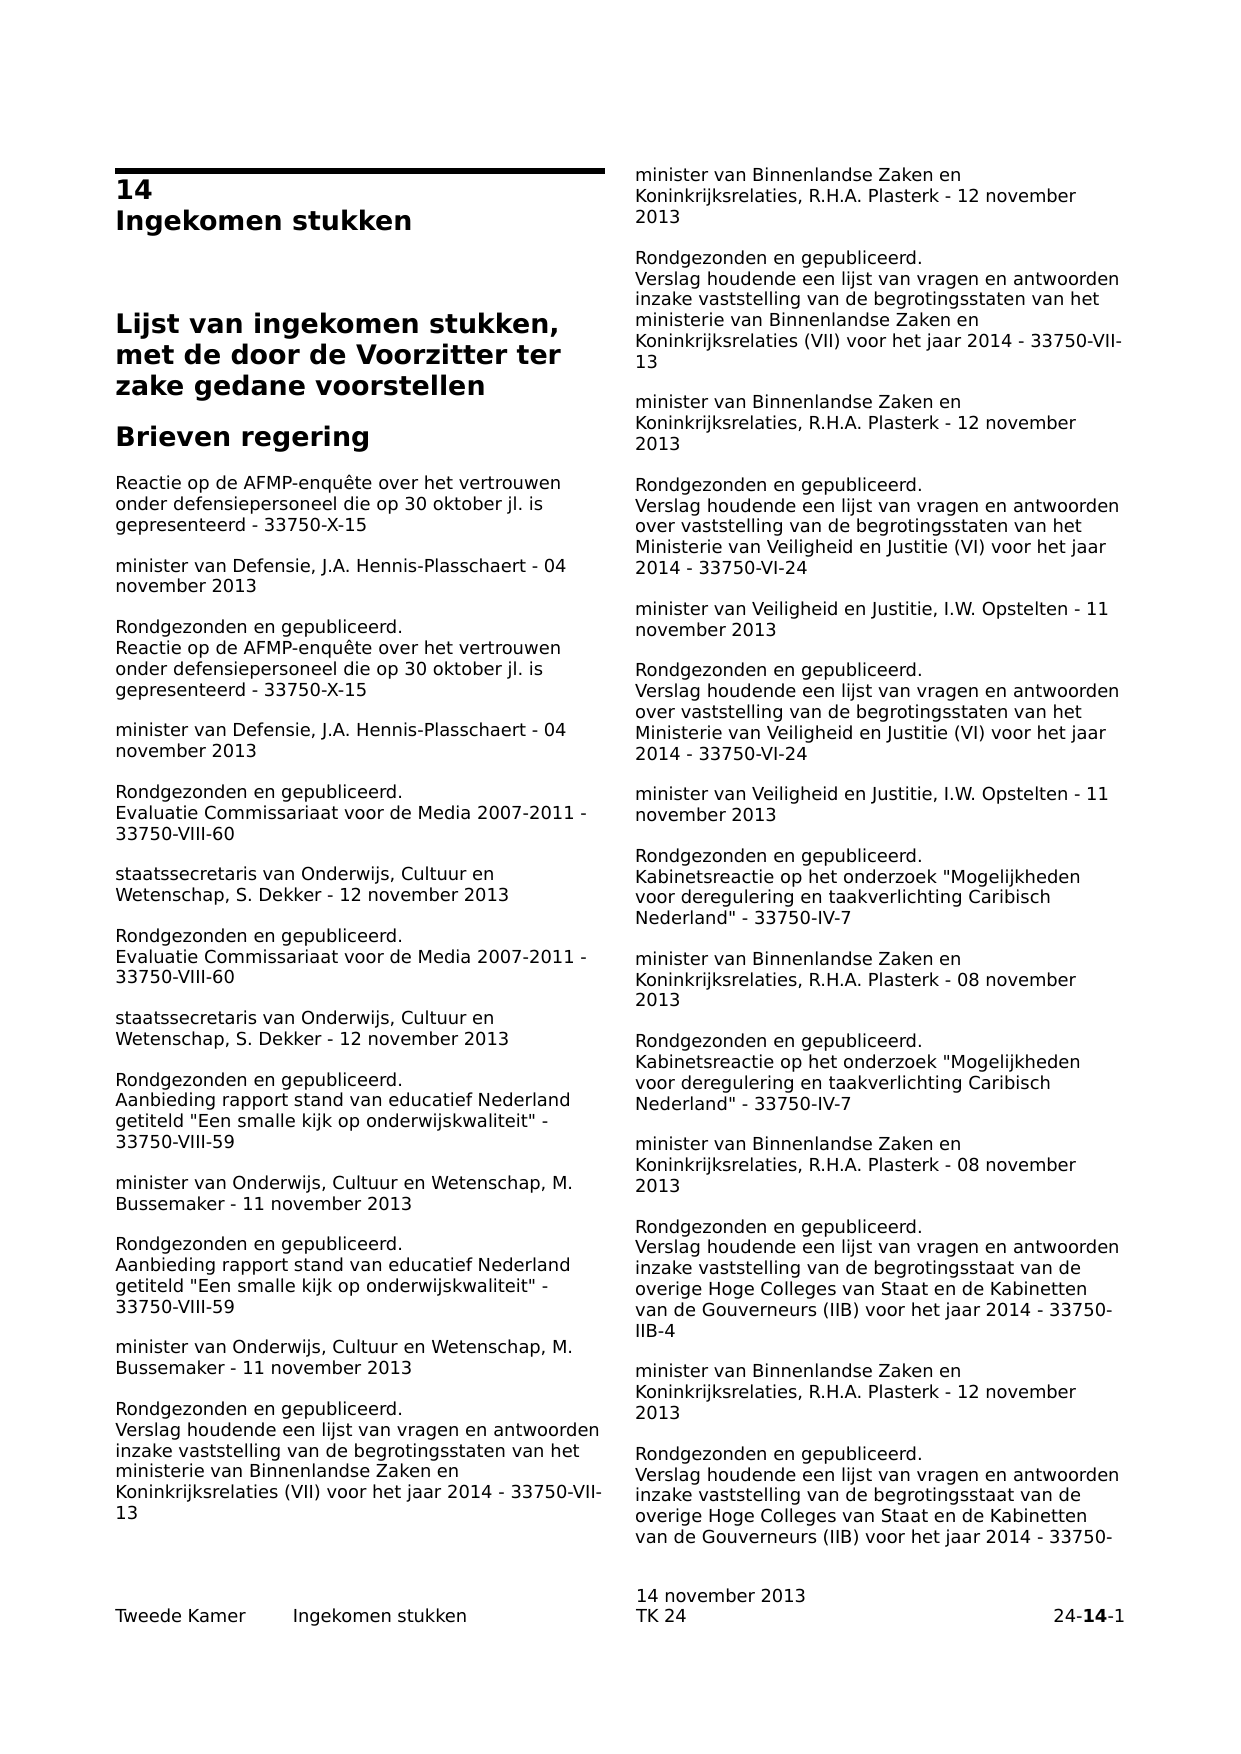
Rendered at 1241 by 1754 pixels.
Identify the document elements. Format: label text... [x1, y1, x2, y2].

text Rondgezonden en gepubliceerd. [115, 1399, 605, 1419]
title Brieven regering [115, 422, 605, 453]
text Rondgezonden en gepubliceerd. [115, 1234, 605, 1255]
text Kabinetsreactie op het onderzoek "Mogelijkheden voor deregulering en taakverlichting Caribisch Nederland" - 33750-IV-7 [635, 866, 1125, 929]
text Verslag houdende een lijst van vragen en antwoorden over vaststelling van de begrotingsstaten van het Ministerie van Veiligheid en Justitie (VI) voor het jaar 2014 - 33750-VI-24 [635, 495, 1125, 579]
text Reactie op de AFMP-enquête over het vertrouwen onder defensiepersoneel die op 30 oktober jl. is gepresenteerd - 33750-X-15 [115, 473, 605, 536]
text Rondgezonden en gepubliceerd. [635, 1031, 1125, 1052]
text Rondgezonden en gepubliceerd. [635, 1216, 1125, 1237]
text minister van Binnenlandse Zaken en Koninkrijksrelaties, R.H.A. Plasterk - 08 november 2013 [635, 1134, 1125, 1196]
text Rondgezonden en gepubliceerd. [635, 474, 1125, 495]
title Lijst van ingekomen stukken, met de door de Voorzitter ter zake gedane voorstellen [115, 308, 605, 402]
text Rondgezonden en gepubliceerd. [115, 782, 605, 802]
text Rondgezonden en gepubliceerd. [635, 247, 1125, 268]
text Reactie op de AFMP-enquête over het vertrouwen onder defensiepersoneel die op 30 oktober jl. is gepresenteerd - 33750-X-15 [115, 638, 605, 700]
text staatssecretaris van Onderwijs, Cultuur en Wetenschap, S. Dekker - 12 november 2013 [115, 1008, 605, 1049]
text minister van Veiligheid en Justitie, I.W. Opstelten - 11 november 2013 [635, 599, 1125, 640]
text minister van Binnenlandse Zaken en Koninkrijksrelaties, R.H.A. Plasterk - 12 november 2013 [635, 165, 1125, 227]
text Aanbieding rapport stand van educatief Nederland getiteld "Een smalle kijk op onderwijskwaliteit" - 33750-VIII-59 [115, 1255, 605, 1317]
text minister van Onderwijs, Cultuur en Wetenschap, M. Bussemaker - 11 november 2013 [115, 1173, 605, 1214]
text minister van Defensie, J.A. Hennis-Plasschaert - 04 november 2013 [115, 556, 605, 597]
text minister van Defensie, J.A. Hennis-Plasschaert - 04 november 2013 [115, 720, 605, 762]
text minister van Binnenlandse Zaken en Koninkrijksrelaties, R.H.A. Plasterk - 08 november 2013 [635, 949, 1125, 1011]
text minister van Onderwijs, Cultuur en Wetenschap, M. Bussemaker - 11 november 2013 [115, 1337, 605, 1379]
text Rondgezonden en gepubliceerd. [115, 926, 605, 946]
title 14 Ingekomen stukken [115, 174, 605, 237]
text minister van Binnenlandse Zaken en Koninkrijksrelaties, R.H.A. Plasterk - 12 november 2013 [635, 392, 1125, 454]
text Kabinetsreactie op het onderzoek "Mogelijkheden voor deregulering en taakverlichting Caribisch Nederland" - 33750-IV-7 [635, 1052, 1125, 1114]
text Verslag houdende een lijst van vragen en antwoorden inzake vaststelling van de begrotingsstaten van het ministerie van Binnenlandse Zaken en Koninkrijksrelaties (VII) voor het jaar 2014 - 33750-VII-13 [115, 1419, 605, 1524]
text Rondgezonden en gepubliceerd. [635, 846, 1125, 866]
text Verslag houdende een lijst van vragen en antwoorden over vaststelling van de begrotingsstaten van het Ministerie van Veiligheid en Justitie (VI) voor het jaar 2014 - 33750-VI-24 [635, 681, 1125, 764]
text Rondgezonden en gepubliceerd. [635, 660, 1125, 681]
text Rondgezonden en gepubliceerd. [115, 1069, 605, 1090]
text staatssecretaris van Onderwijs, Cultuur en Wetenschap, S. Dekker - 12 november 2013 [115, 864, 605, 906]
text Evaluatie Commissariaat voor de Media 2007-2011 - 33750-VIII-60 [115, 802, 605, 844]
text Rondgezonden en gepubliceerd. [635, 1443, 1125, 1464]
text minister van Binnenlandse Zaken en Koninkrijksrelaties, R.H.A. Plasterk - 12 november 2013 [635, 1361, 1125, 1423]
text Rondgezonden en gepubliceerd. [115, 617, 605, 638]
text Evaluatie Commissariaat voor de Media 2007-2011 - 33750-VIII-60 [115, 946, 605, 988]
text Verslag houdende een lijst van vragen en antwoorden inzake vaststelling van de begrotingsstaat van de overige Hoge Colleges van Staat en de Kabinetten van de Gouverneurs (IIB) voor het jaar 2014 - 33750- [635, 1464, 1125, 1548]
text Verslag houdende een lijst van vragen en antwoorden inzake vaststelling van de begrotingsstaat van de overige Hoge Colleges van Staat en de Kabinetten van de Gouverneurs (IIB) voor het jaar 2014 - 33750-IIB-4 [635, 1237, 1125, 1341]
text minister van Veiligheid en Justitie, I.W. Opstelten - 11 november 2013 [635, 784, 1125, 826]
text Verslag houdende een lijst van vragen en antwoorden inzake vaststelling van de begrotingsstaten van het ministerie van Binnenlandse Zaken en Koninkrijksrelaties (VII) voor het jaar 2014 - 33750-VII-13 [635, 268, 1125, 372]
text Aanbieding rapport stand van educatief Nederland getiteld "Een smalle kijk op onderwijskwaliteit" - 33750-VIII-59 [115, 1090, 605, 1153]
